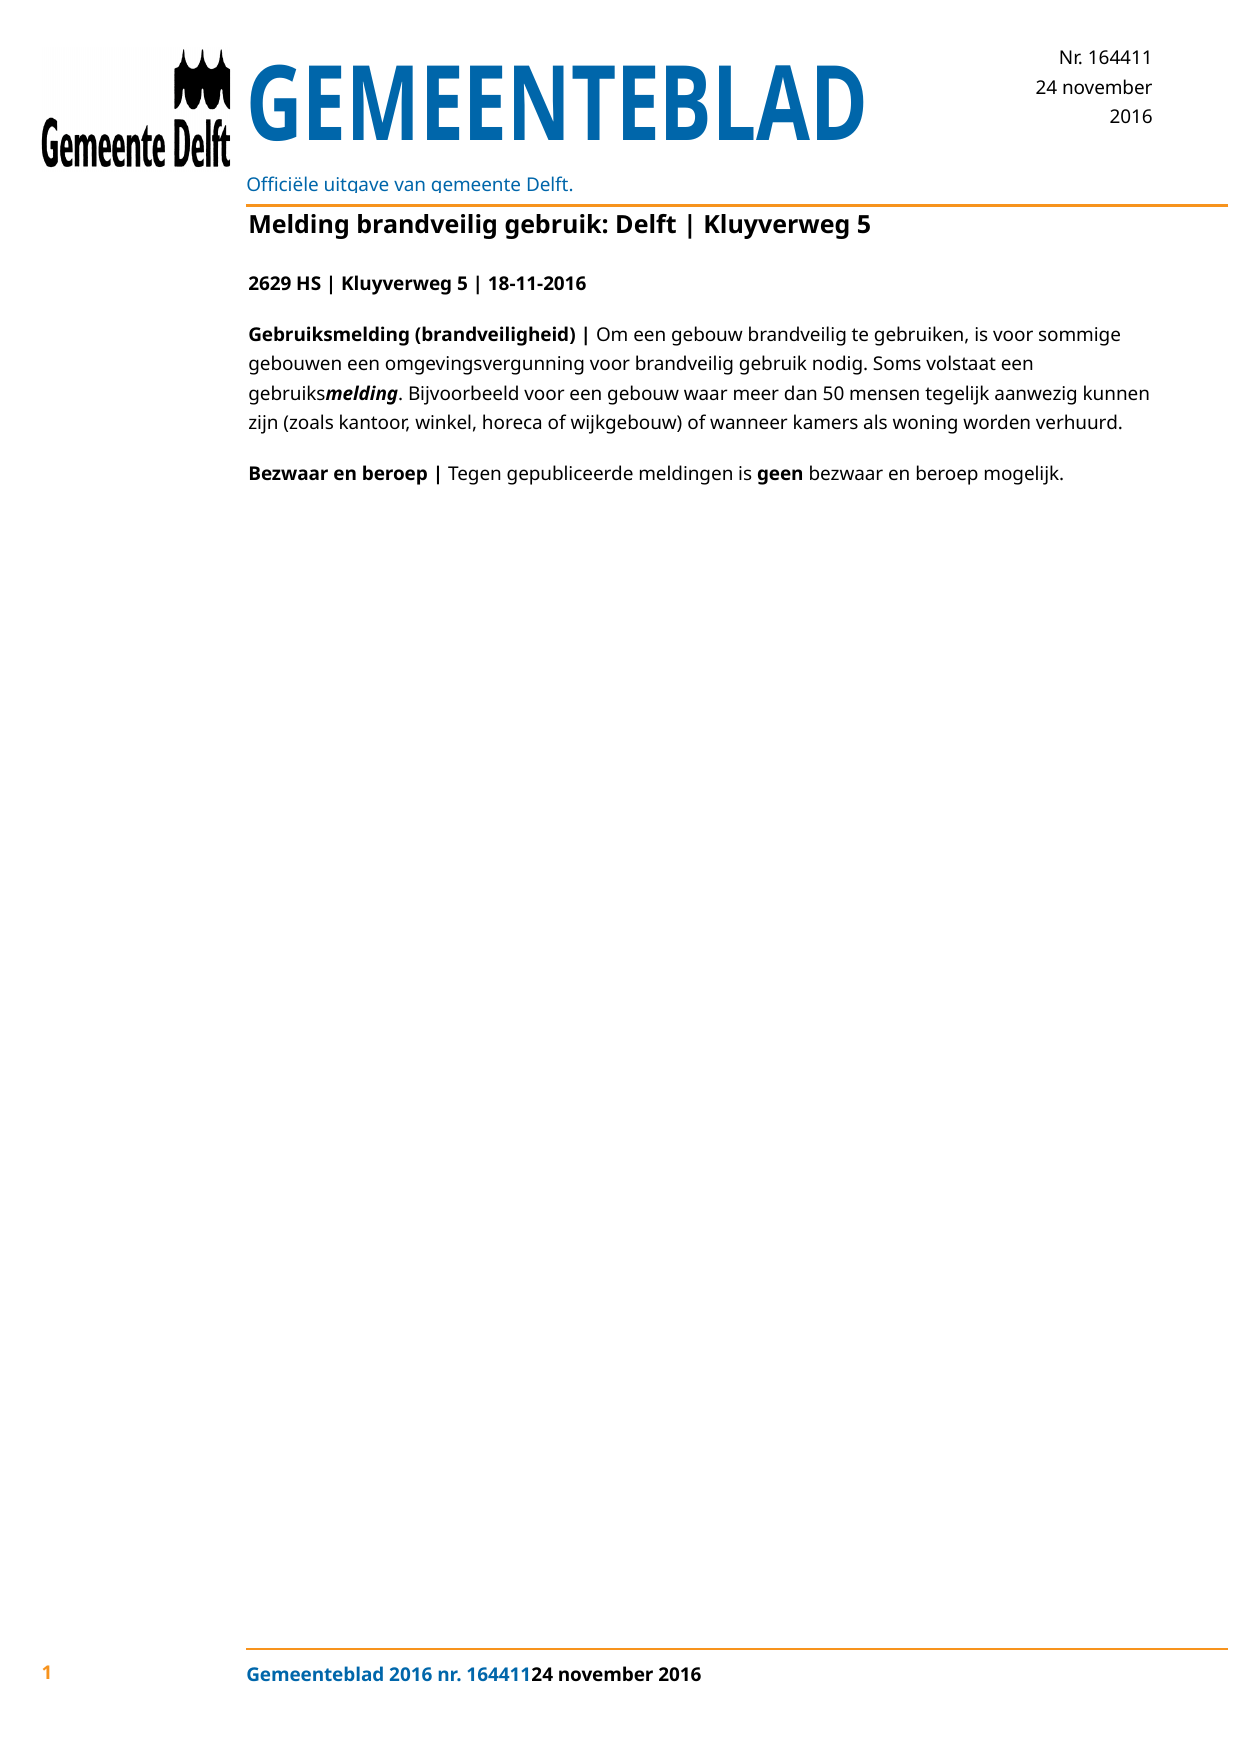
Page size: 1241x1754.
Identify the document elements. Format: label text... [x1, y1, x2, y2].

picture [41, 47, 231, 172]
text Gebruiksmelding (brandveiligheid) | Om een gebouw brandveilig te gebruiken, is voor sommige gebouwen een omgevingsvergunning voor brandveilig gebruik nodig. Soms volstaat een gebruiksmelding. Bijvoorbeeld voor een gebouw waar meer dan 50 mensen tegelijk aanwezig kunnen zijn (zoals kantoor, winkel, horeca of wijkgebouw) of wanneer kamers als woning worden verhuurd. [248, 321, 1152, 435]
text Bezwaar en beroep | Tegen gepubliceerde meldingen is geen bezwaar en beroep mogelijk. [248, 460, 1152, 486]
text Melding brandveilig gebruik: Delft | Kluyverweg 5 [248, 207, 1152, 241]
text 2629 HS | Kluyverweg 5 | 18-11-2016 [248, 270, 1152, 296]
